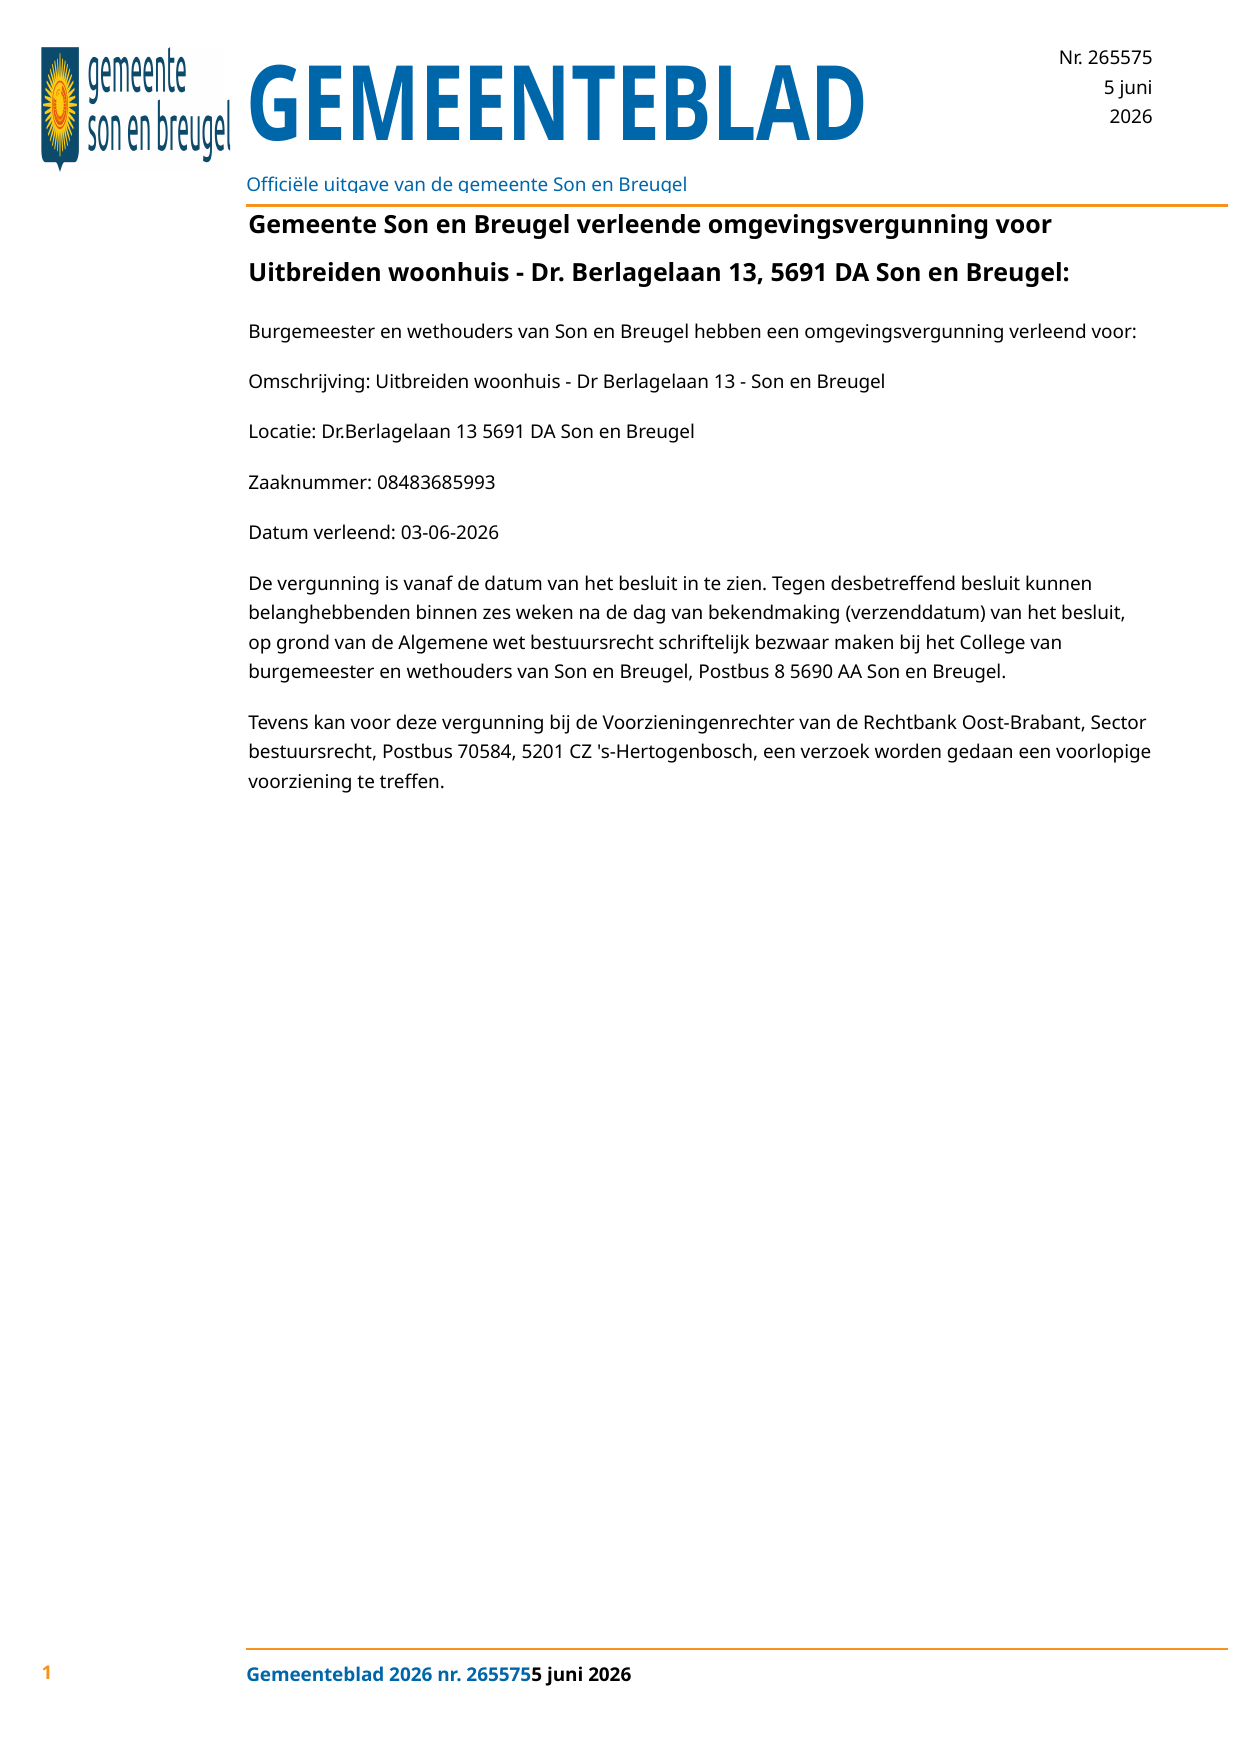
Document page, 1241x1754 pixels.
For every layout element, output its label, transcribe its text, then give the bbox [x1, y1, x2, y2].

picture [41, 47, 231, 172]
text Omschrijving: Uitbreiden woonhuis - Dr Berlagelaan 13 - Son en Breugel [248, 368, 1152, 394]
text Tevens kan voor deze vergunning bij de Voorzieningenrechter van de Rechtbank Oost-Brabant, Sector bestuursrecht, Postbus 70584, 5201 CZ 's-Hertogenbosch, een verzoek worden gedaan een voorlopige voorziening te treffen. [248, 709, 1152, 794]
text Gemeente Son en Breugel verleende omgevingsvergunning voor Uitbreiden woonhuis - Dr. Berlagelaan 13, 5691 DA Son en Breugel: [248, 207, 1152, 288]
text Locatie: Dr.Berlagelaan 13 5691 DA Son en Breugel [248, 419, 1152, 444]
text Zaaknummer: 08483685993 [248, 469, 1152, 495]
text Burgemeester en wethouders van Son en Breugel hebben een omgevingsvergunning verleend voor: [248, 318, 1152, 344]
text De vergunning is vanaf de datum van het besluit in te zien. Tegen desbetreffend besluit kunnen belanghebbenden binnen zes weken na de dag van bekendmaking (verzenddatum) van het besluit, op grond van de Algemene wet bestuursrecht schriftelijk bezwaar maken bij het College van burgemeester en wethouders van Son en Breugel, Postbus 8 5690 AA Son en Breugel. [248, 570, 1152, 684]
text Datum verleend: 03-06-2026 [248, 519, 1152, 545]
